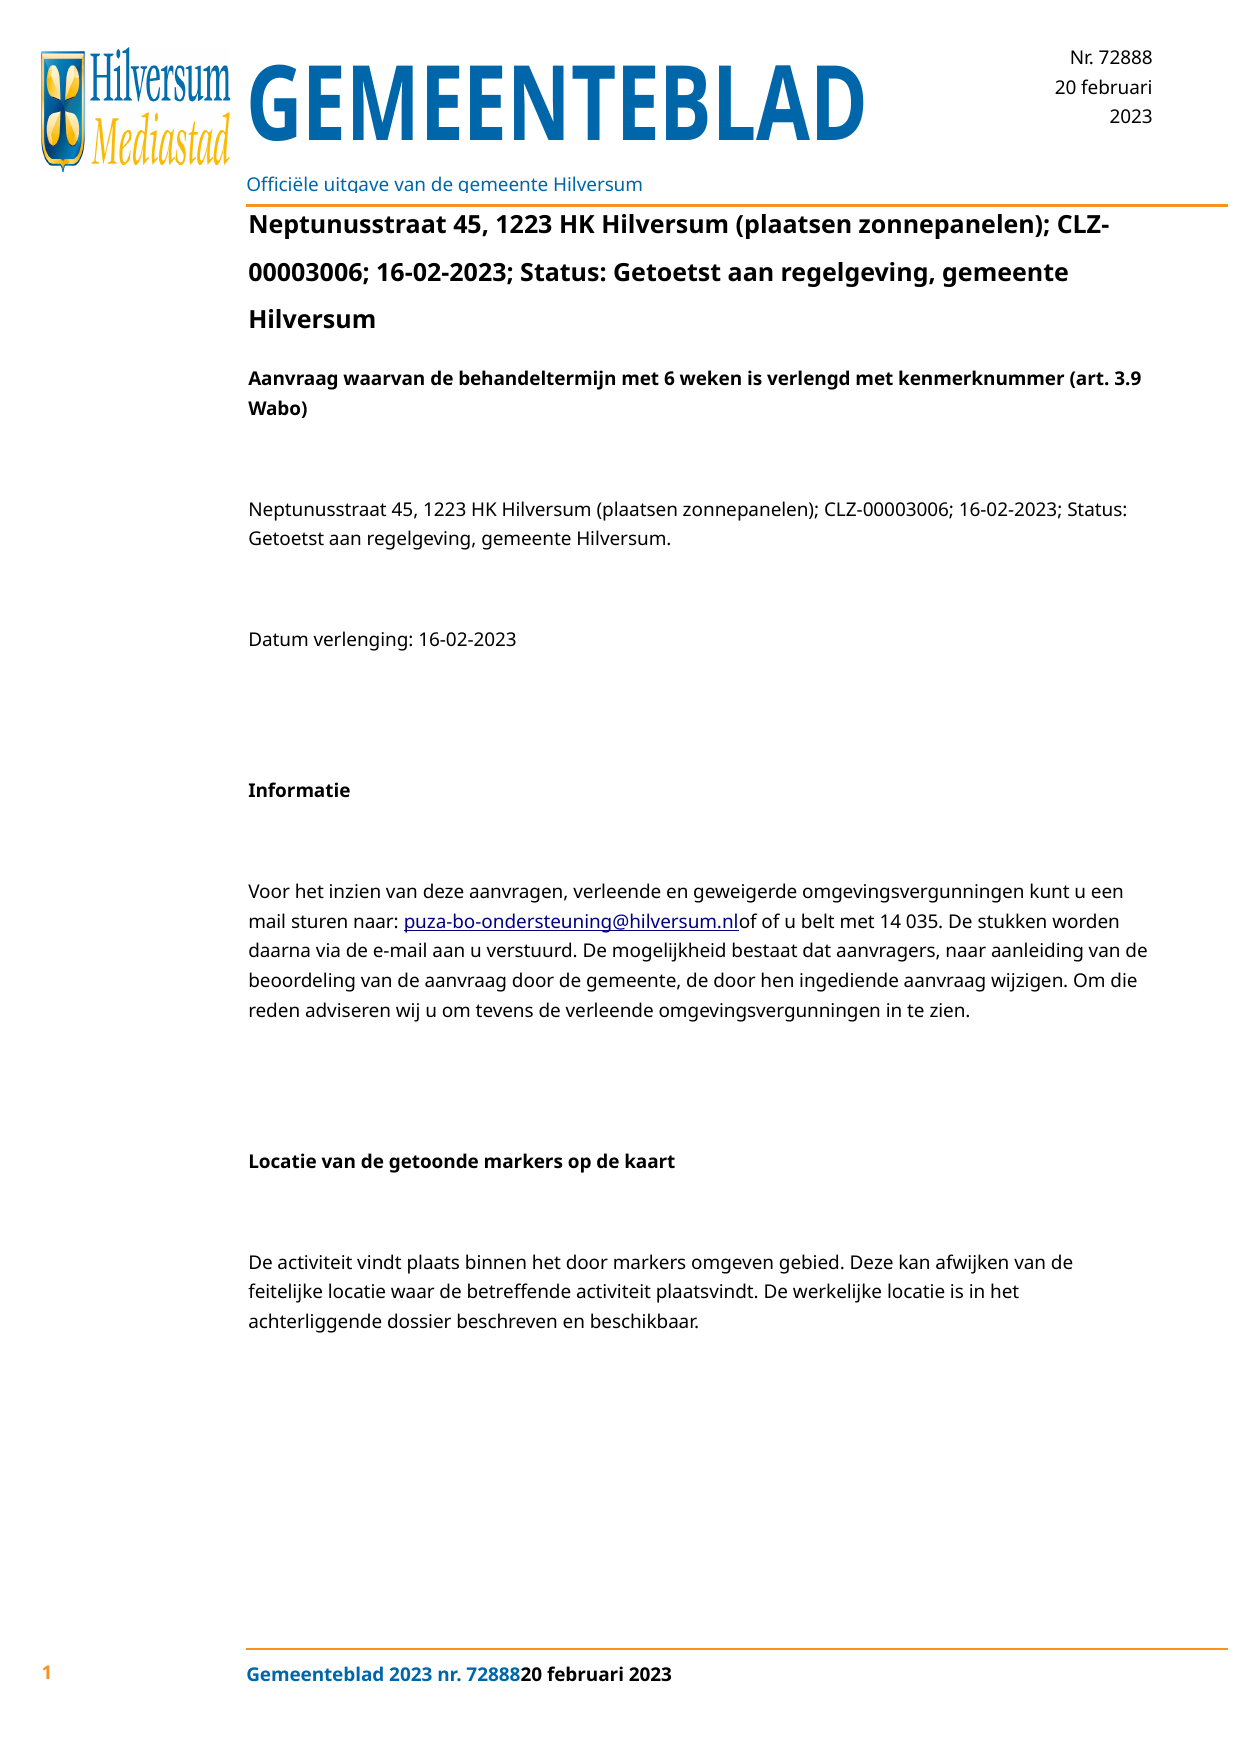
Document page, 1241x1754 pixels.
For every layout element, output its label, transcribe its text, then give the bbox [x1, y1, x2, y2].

text Informatie [248, 778, 1152, 803]
text Datum verlenging: 16-02-2023 [248, 626, 1152, 652]
text De activiteit vindt plaats binnen het door markers omgeven gebied. Deze kan afwijken van de feitelijke locatie waar de betreffende activiteit plaatsvindt. De werkelijke locatie is in het achterliggende dossier beschreven en beschikbaar. [248, 1249, 1152, 1334]
text Neptunusstraat 45, 1223 HK Hilversum (plaatsen zonnepanelen); CLZ-00003006; 16-02-2023; Status: Getoetst aan regelgeving, gemeente Hilversum [248, 207, 1152, 336]
text Locatie van de getoonde markers op de kaart [248, 1148, 1152, 1174]
picture [41, 47, 231, 172]
text Neptunusstraat 45, 1223 HK Hilversum (plaatsen zonnepanelen); CLZ-00003006; 16-02-2023; Status: Getoetst aan regelgeving, gemeente Hilversum. [248, 496, 1152, 551]
text Voor het inzien van deze aanvragen, verleende en geweigerde omgevingsvergunningen kunt u een mail sturen naar: puza-bo-ondersteuning@hilversum.nlof of u belt met 14 035. De stukken worden daarna via de e-mail aan u verstuurd. De mogelijkheid bestaat dat aanvragers, naar aanleiding van de beoordeling van de aanvraag door de gemeente, de door hen ingediende aanvraag wijzigen. Om die reden adviseren wij u om tevens de verleende omgevingsvergunningen in te zien. [248, 878, 1152, 1022]
text Aanvraag waarvan de behandeltermijn met 6 weken is verlengd met kenmerknummer (art. 3.9 Wabo) [248, 366, 1152, 421]
